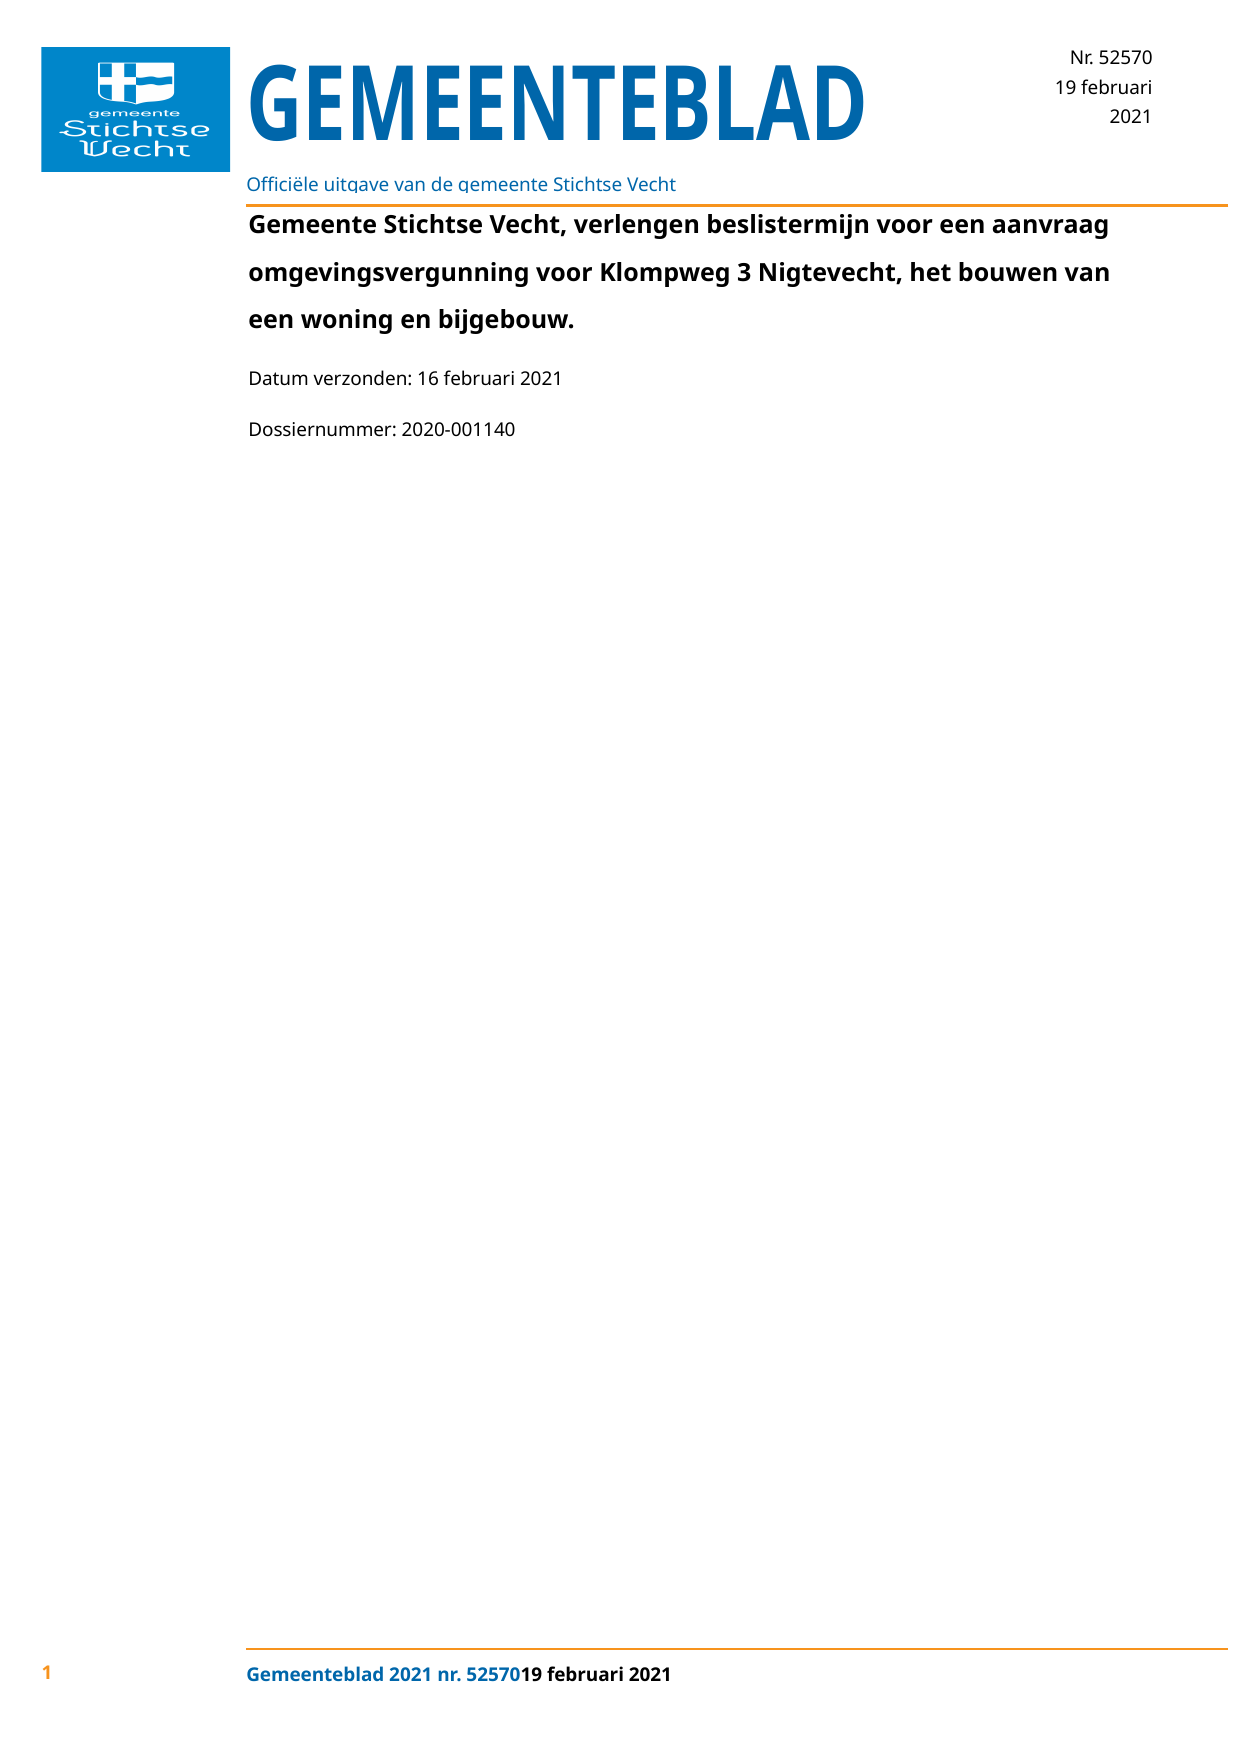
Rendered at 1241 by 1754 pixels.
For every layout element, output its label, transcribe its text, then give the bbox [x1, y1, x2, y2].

text Datum verzonden: 16 februari 2021 [248, 366, 1152, 391]
picture [137, 63, 174, 103]
text Dossiernummer: 2020-001140 [248, 416, 1152, 442]
text Gemeente Stichtse Vecht, verlengen beslistermijn voor een aanvraag omgevingsvergunning voor Klompweg 3 Nigtevecht, het bouwen van een woning en bijgebouw. [248, 207, 1152, 336]
picture [99, 63, 135, 101]
